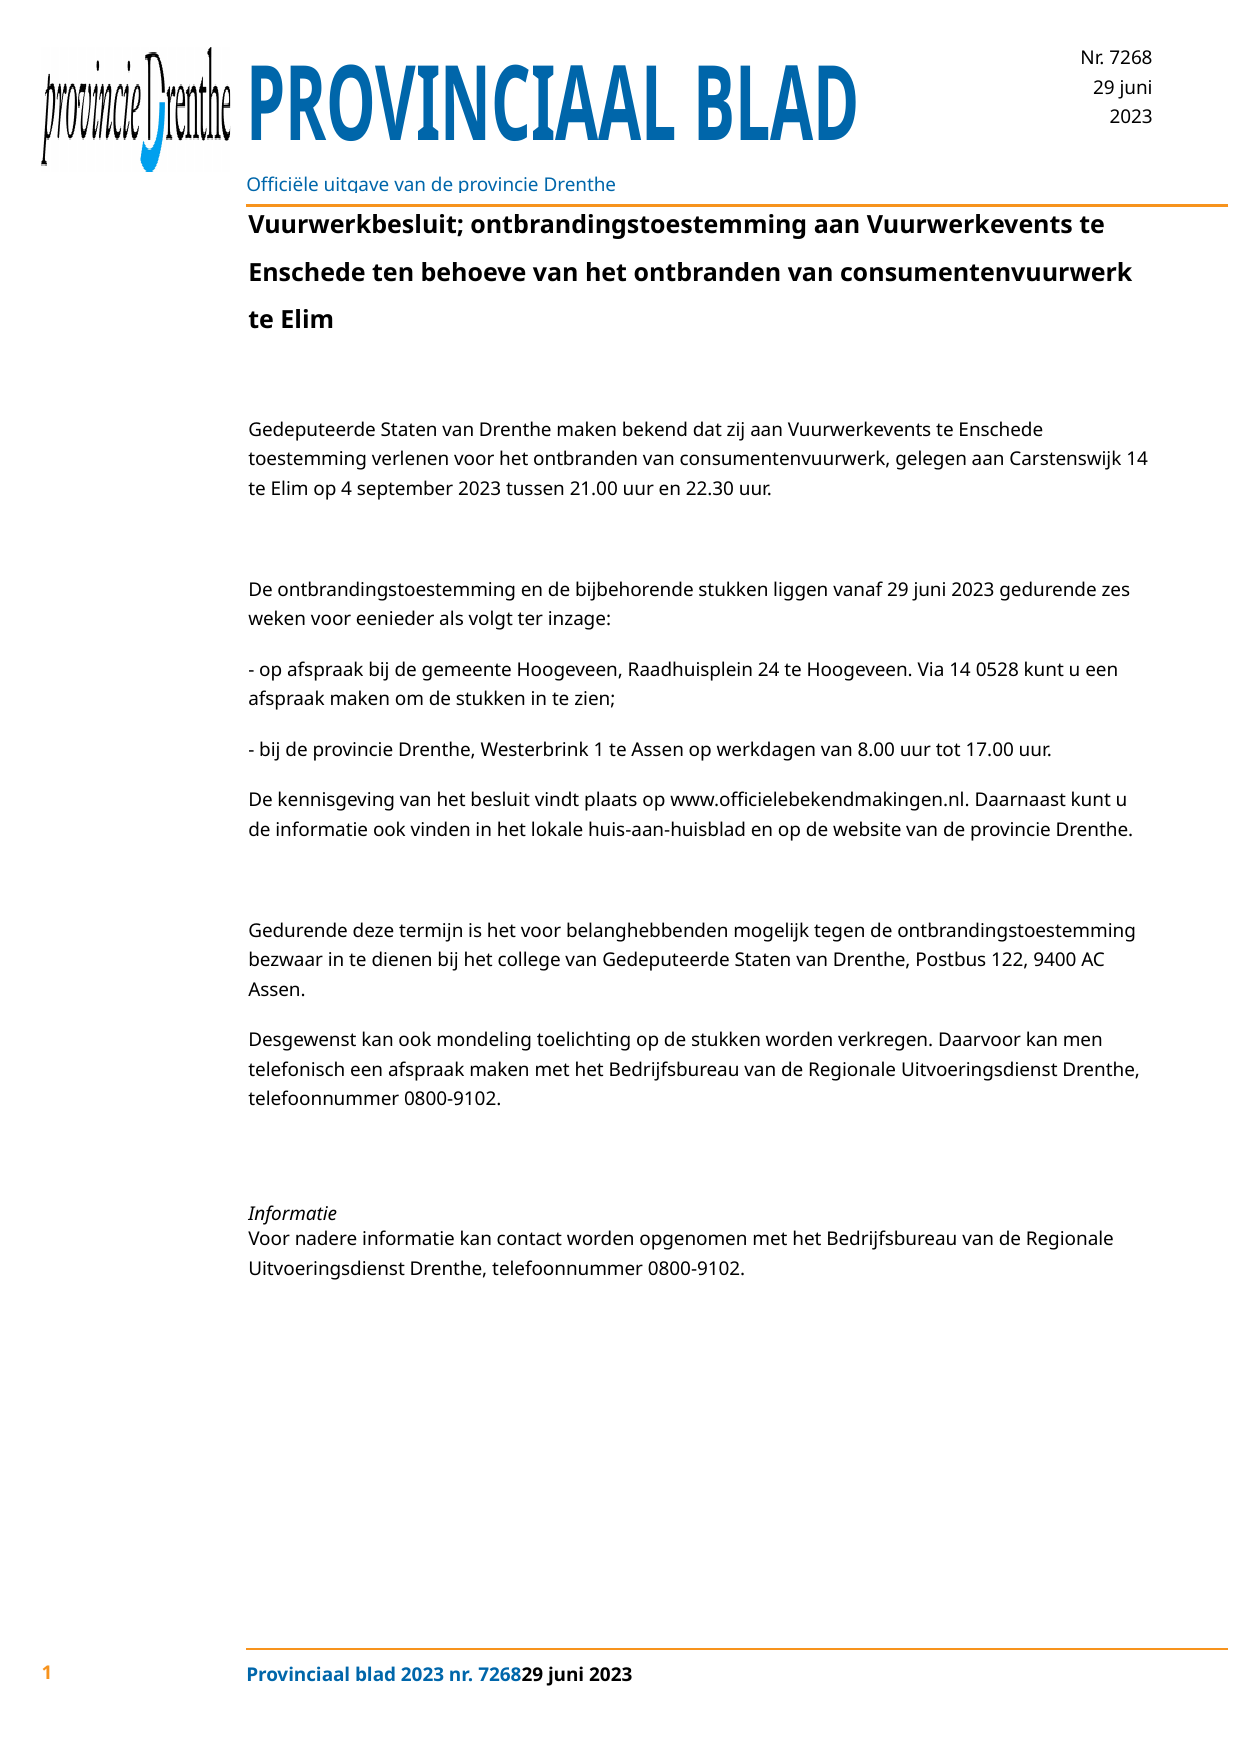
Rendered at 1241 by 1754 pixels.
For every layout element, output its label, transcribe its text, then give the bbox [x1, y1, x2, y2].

text Desgewenst kan ook mondeling toelichting op de stukken worden verkregen. Daarvoor kan men telefonisch een afspraak maken met het Bedrijfsbureau van de Regionale Uitvoeringsdienst Drenthe, telefoonnummer 0800-9102. [248, 1026, 1152, 1111]
text Voor nadere informatie kan contact worden opgenomen met het Bedrijfsbureau van de Regionale Uitvoeringsdienst Drenthe, telefoonnummer 0800-9102. [248, 1226, 1152, 1281]
text Gedeputeerde Staten van Drenthe maken bekend dat zij aan Vuurwerkevents te Enschede toestemming verlenen voor het ontbranden van consumentenvuurwerk, gelegen aan Carstenswijk 14 te Elim op 4 september 2023 tussen 21.00 uur en 22.30 uur. [248, 416, 1152, 501]
text - bij de provincie Drenthe, Westerbrink 1 te Assen op werkdagen van 8.00 uur tot 17.00 uur. [248, 736, 1152, 762]
picture [41, 47, 231, 172]
text - op afspraak bij de gemeente Hoogeveen, Raadhuisplein 24 te Hoogeveen. Via 14 0528 kunt u een afspraak maken om de stukken in te zien; [248, 656, 1152, 711]
text Vuurwerkbesluit; ontbrandingstoestemming aan Vuurwerkevents te Enschede ten behoeve van het ontbranden van consumentenvuurwerk te Elim [248, 207, 1152, 336]
text De ontbrandingstoestemming en de bijbehorende stukken liggen vanaf 29 juni 2023 gedurende zes weken voor eenieder als volgt ter inzage: [248, 576, 1152, 631]
text Informatie [248, 1200, 1152, 1226]
text Gedurende deze termijn is het voor belanghebbenden mogelijk tegen de ontbrandingstoestemming bezwaar in te dienen bij het college van Gedeputeerde Staten van Drenthe, Postbus 122, 9400 AC Assen. [248, 917, 1152, 1002]
text De kennisgeving van het besluit vindt plaats op www.officielebekendmakingen.nl. Daarnaast kunt u de informatie ook vinden in het lokale huis-aan-huisblad en op de website van de provincie Drenthe. [248, 786, 1152, 842]
